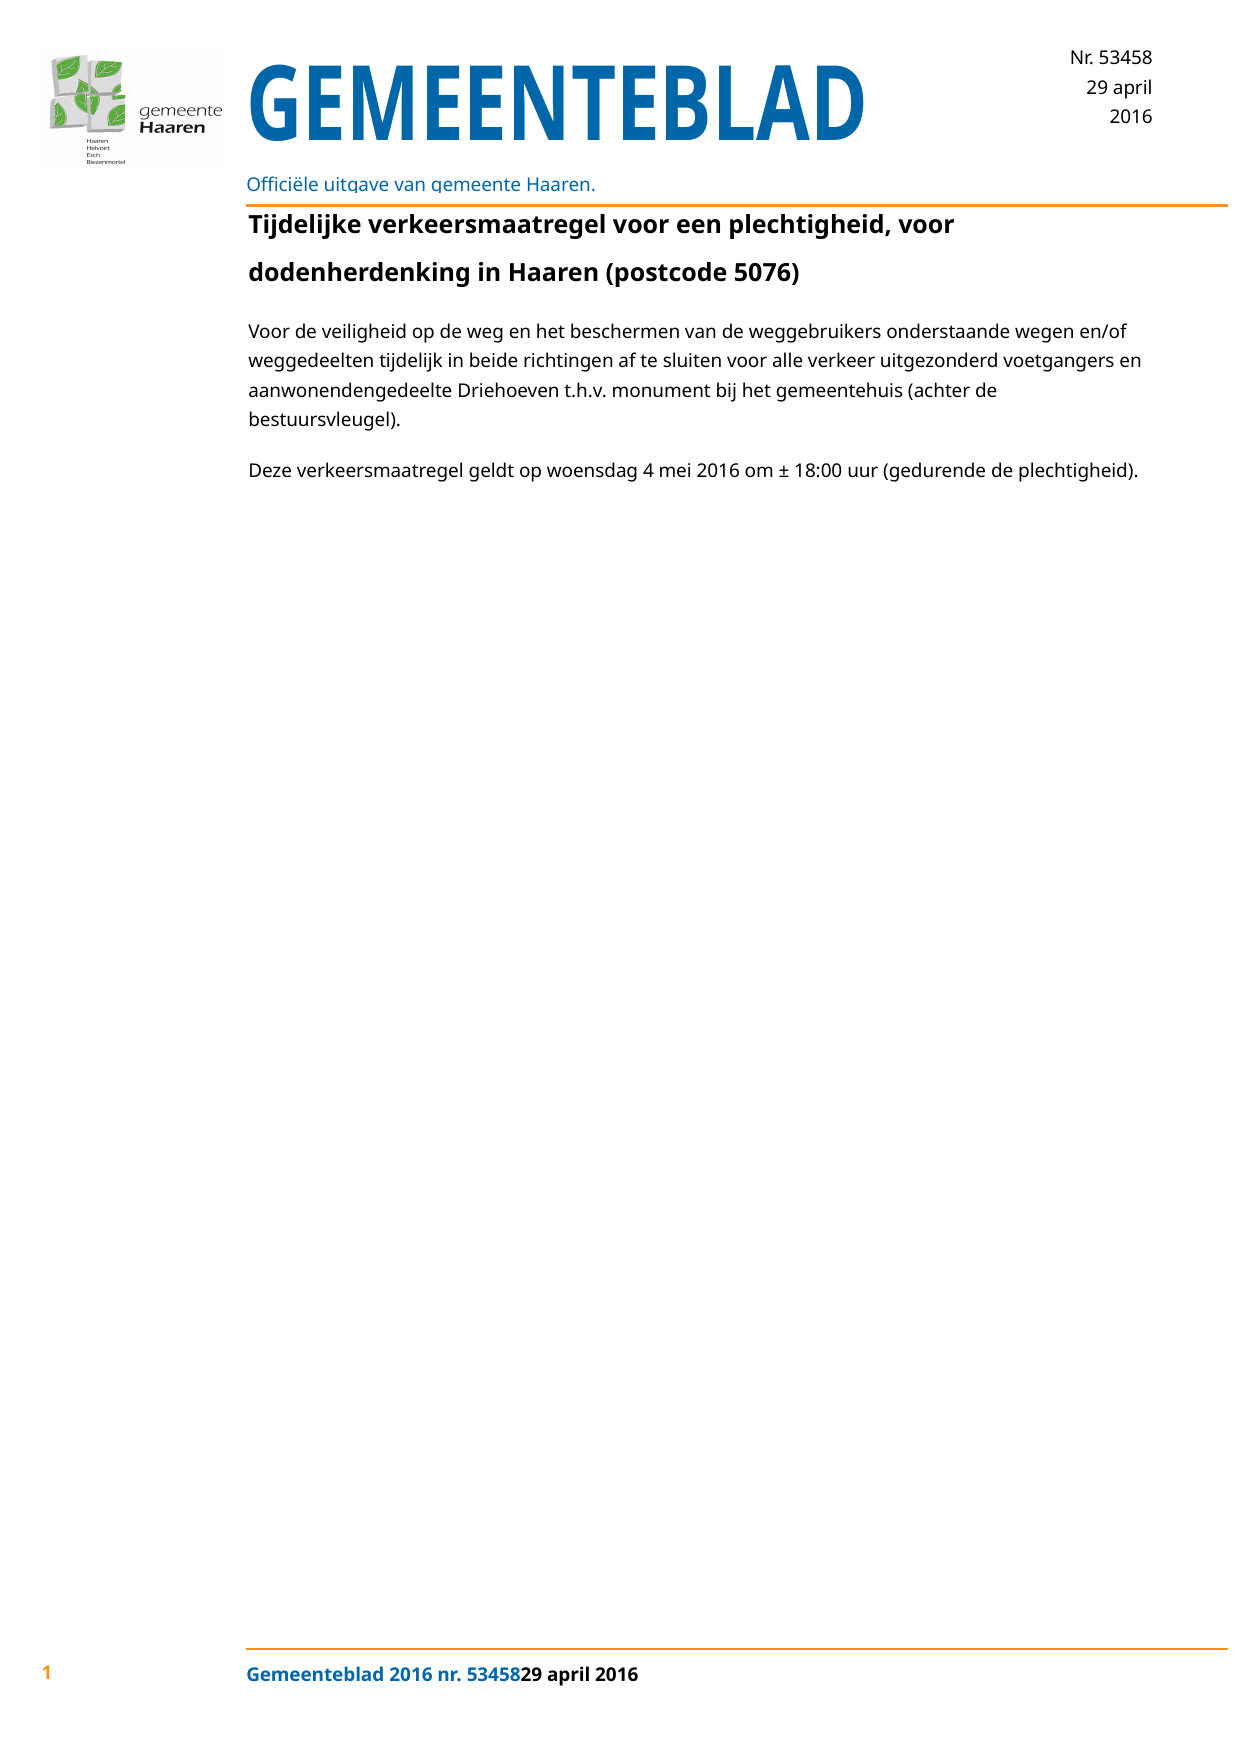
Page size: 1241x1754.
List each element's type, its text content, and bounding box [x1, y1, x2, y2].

text Deze verkeersmaatregel geldt op woensdag 4 mei 2016 om ± 18:00 uur (gedurende de plechtigheid). [248, 457, 1152, 483]
text Tijdelijke verkeersmaatregel voor een plechtigheid, voor dodenherdenking in Haaren (postcode 5076) [248, 207, 1152, 288]
text Voor de veiligheid op de weg en het beschermen van de weggebruikers onderstaande wegen en/of weggedeelten tijdelijk in beide richtingen af te sluiten voor alle verkeer uitgezonderd voetgangers en aanwonendengedeelte Driehoeven t.h.v. monument bij het gemeentehuis (achter de bestuursvleugel). [248, 318, 1152, 432]
picture [41, 47, 231, 172]
